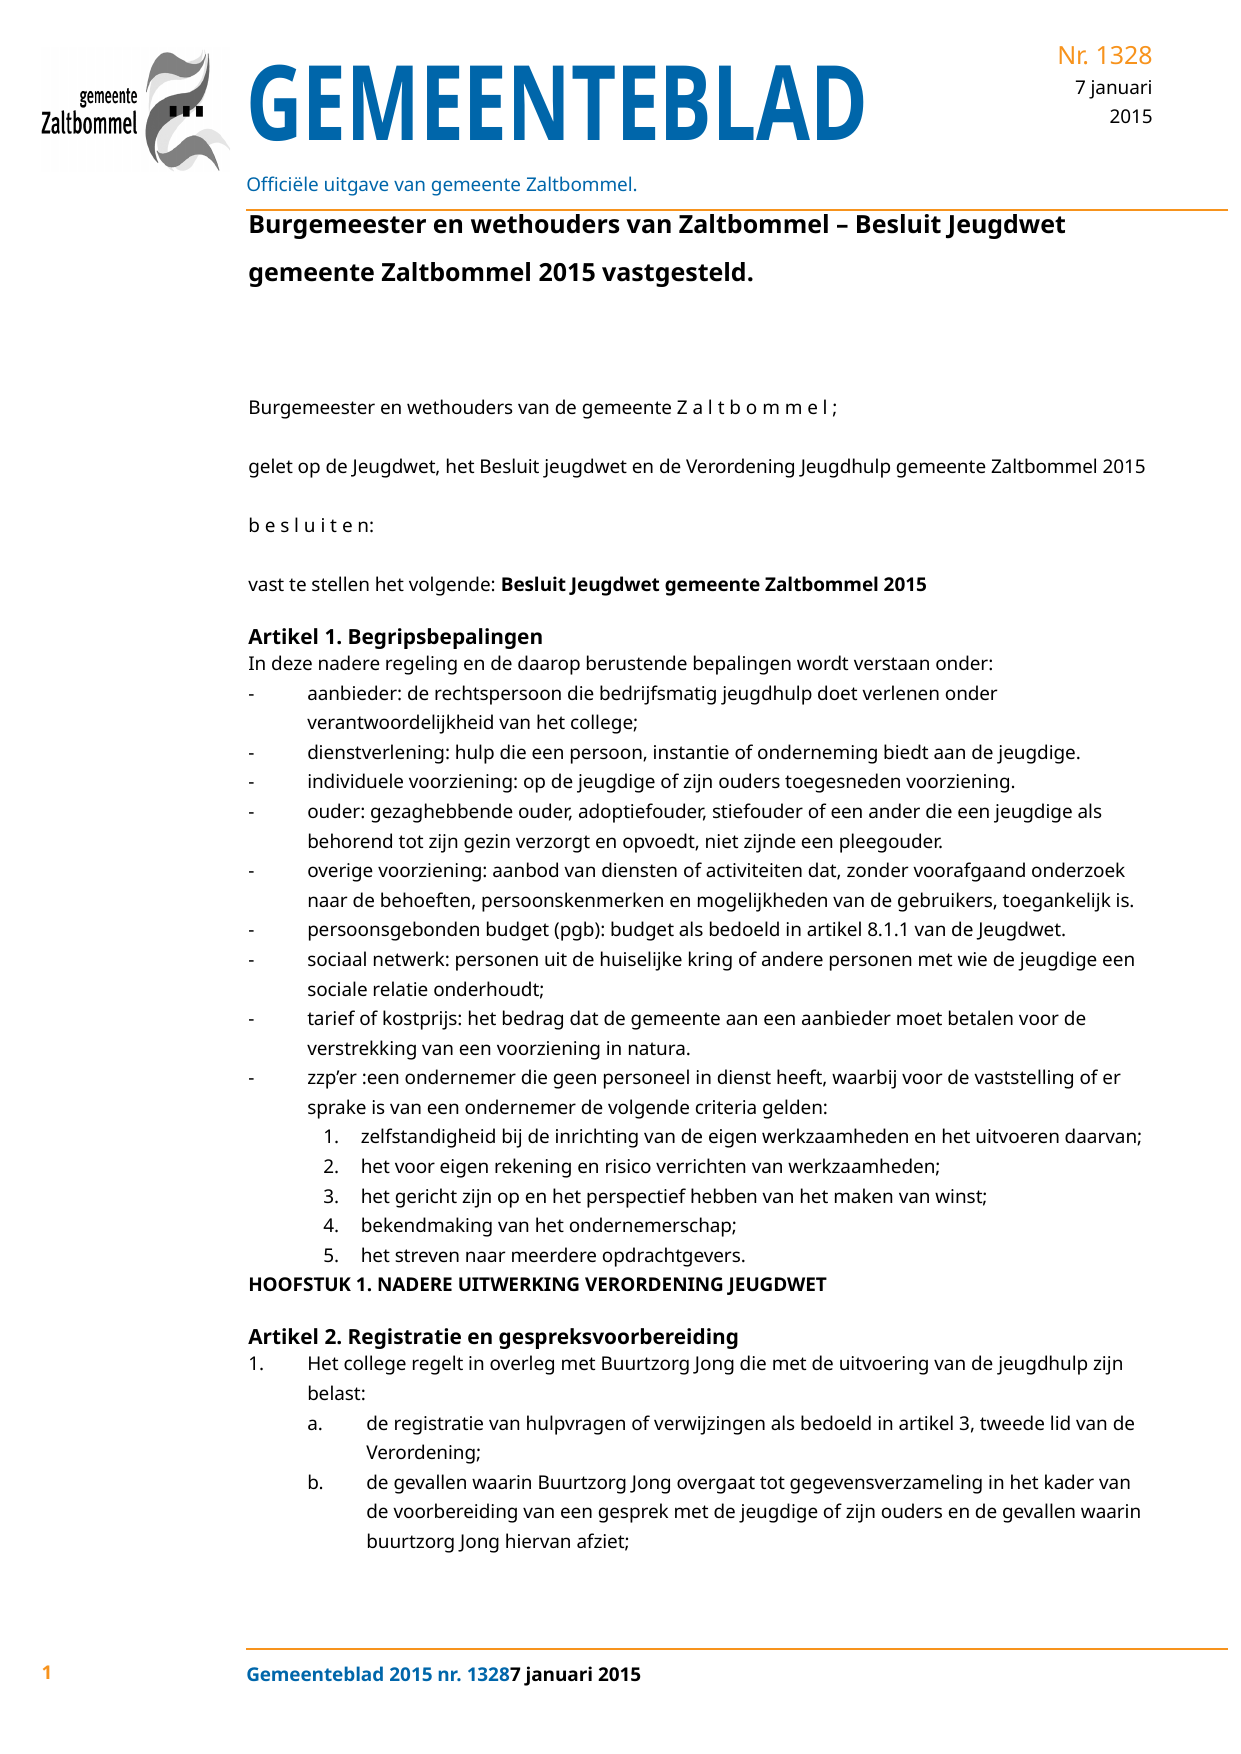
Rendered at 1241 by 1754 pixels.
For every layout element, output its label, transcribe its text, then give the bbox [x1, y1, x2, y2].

list bekendmaking van het ondernemerschap; [323, 1212, 1152, 1238]
text In deze nadere regeling en de daarop berustende bepalingen wordt verstaan onder: [248, 650, 1152, 676]
list persoonsgebonden budget (pgb): budget als bedoeld in artikel 8.1.1 van de Jeugdwet. [248, 917, 1152, 942]
text b e s l u i t e n: [248, 512, 1152, 538]
text vast te stellen het volgende: Besluit Jeugdwet gemeente Zaltbommel 2015 [248, 572, 1152, 597]
list individuele voorziening: op de jeugdige of zijn ouders toegesneden voorziening. [248, 769, 1152, 794]
list ouder: gezaghebbende ouder, adoptiefouder, stiefouder of een ander die een jeugdige als behorend tot zijn gezin verzorgt en opvoedt, niet zijnde een pleegouder. [248, 798, 1152, 854]
list het voor eigen rekening en risico verrichten van werkzaamheden; [323, 1153, 1152, 1179]
text Artikel 2. Registratie en gespreksvoorbereiding [248, 1322, 1152, 1351]
list de registratie van hulpvragen of verwijzingen als bedoeld in artikel 3, tweede lid van de Verordening; [307, 1410, 1152, 1465]
list tarief of kostprijs: het bedrag dat de gemeente aan een aanbieder moet betalen voor de verstrekking van een voorziening in natura. [248, 1005, 1152, 1061]
list Het college regelt in overleg met Buurtzorg Jong die met de uitvoering van de jeugdhulp zijn belast: [248, 1351, 1152, 1406]
list overige voorziening: aanbod van diensten of activiteiten dat, zonder voorafgaand onderzoek naar de behoeften, persoonskenmerken en mogelijkheden van de gebruikers, toegankelijk is. [248, 857, 1152, 913]
text gelet op de Jeugdwet, het Besluit jeugdwet en de Verordening Jeugdhulp gemeente Zaltbommel 2015 [248, 453, 1152, 479]
list het gericht zijn op en het perspectief hebben van het maken van winst; [323, 1183, 1152, 1209]
list het streven naar meerdere opdrachtgevers. [323, 1242, 1152, 1268]
list dienstverlening: hulp die een persoon, instantie of onderneming biedt aan de jeugdige. [248, 739, 1152, 765]
list zzp’er :een ondernemer die geen personeel in dienst heeft, waarbij voor de vaststelling of er sprake is van een ondernemer de volgende criteria gelden: [248, 1064, 1152, 1120]
text Burgemeester en wethouders van Zaltbommel – Besluit Jeugdwet gemeente Zaltbommel 2015 vastgesteld. [248, 211, 1152, 288]
list sociaal netwerk: personen uit de huiselijke kring of andere personen met wie de jeugdige een sociale relatie onderhoudt; [248, 946, 1152, 1002]
list de gevallen waarin Buurtzorg Jong overgaat tot gegevensverzameling in het kader van de voorbereiding van een gesprek met de jeugdige of zijn ouders en de gevallen waarin buurtzorg Jong hiervan afziet; [307, 1469, 1152, 1554]
text Artikel 1. Begripsbepalingen [248, 622, 1152, 650]
text HOOFSTUK 1. NADERE UITWERKING VERORDENING JEUGDWET [248, 1272, 1152, 1297]
list aanbieder: de rechtspersoon die bedrijfsmatig jeugdhulp doet verlenen onder verantwoordelijkheid van het college; [248, 680, 1152, 735]
text Burgemeester en wethouders van de gemeente Z a l t b o m m e l ; [248, 394, 1152, 420]
list zelfstandigheid bij de inrichting van de eigen werkzaamheden en het uitvoeren daarvan; [323, 1124, 1152, 1149]
picture [41, 47, 231, 172]
